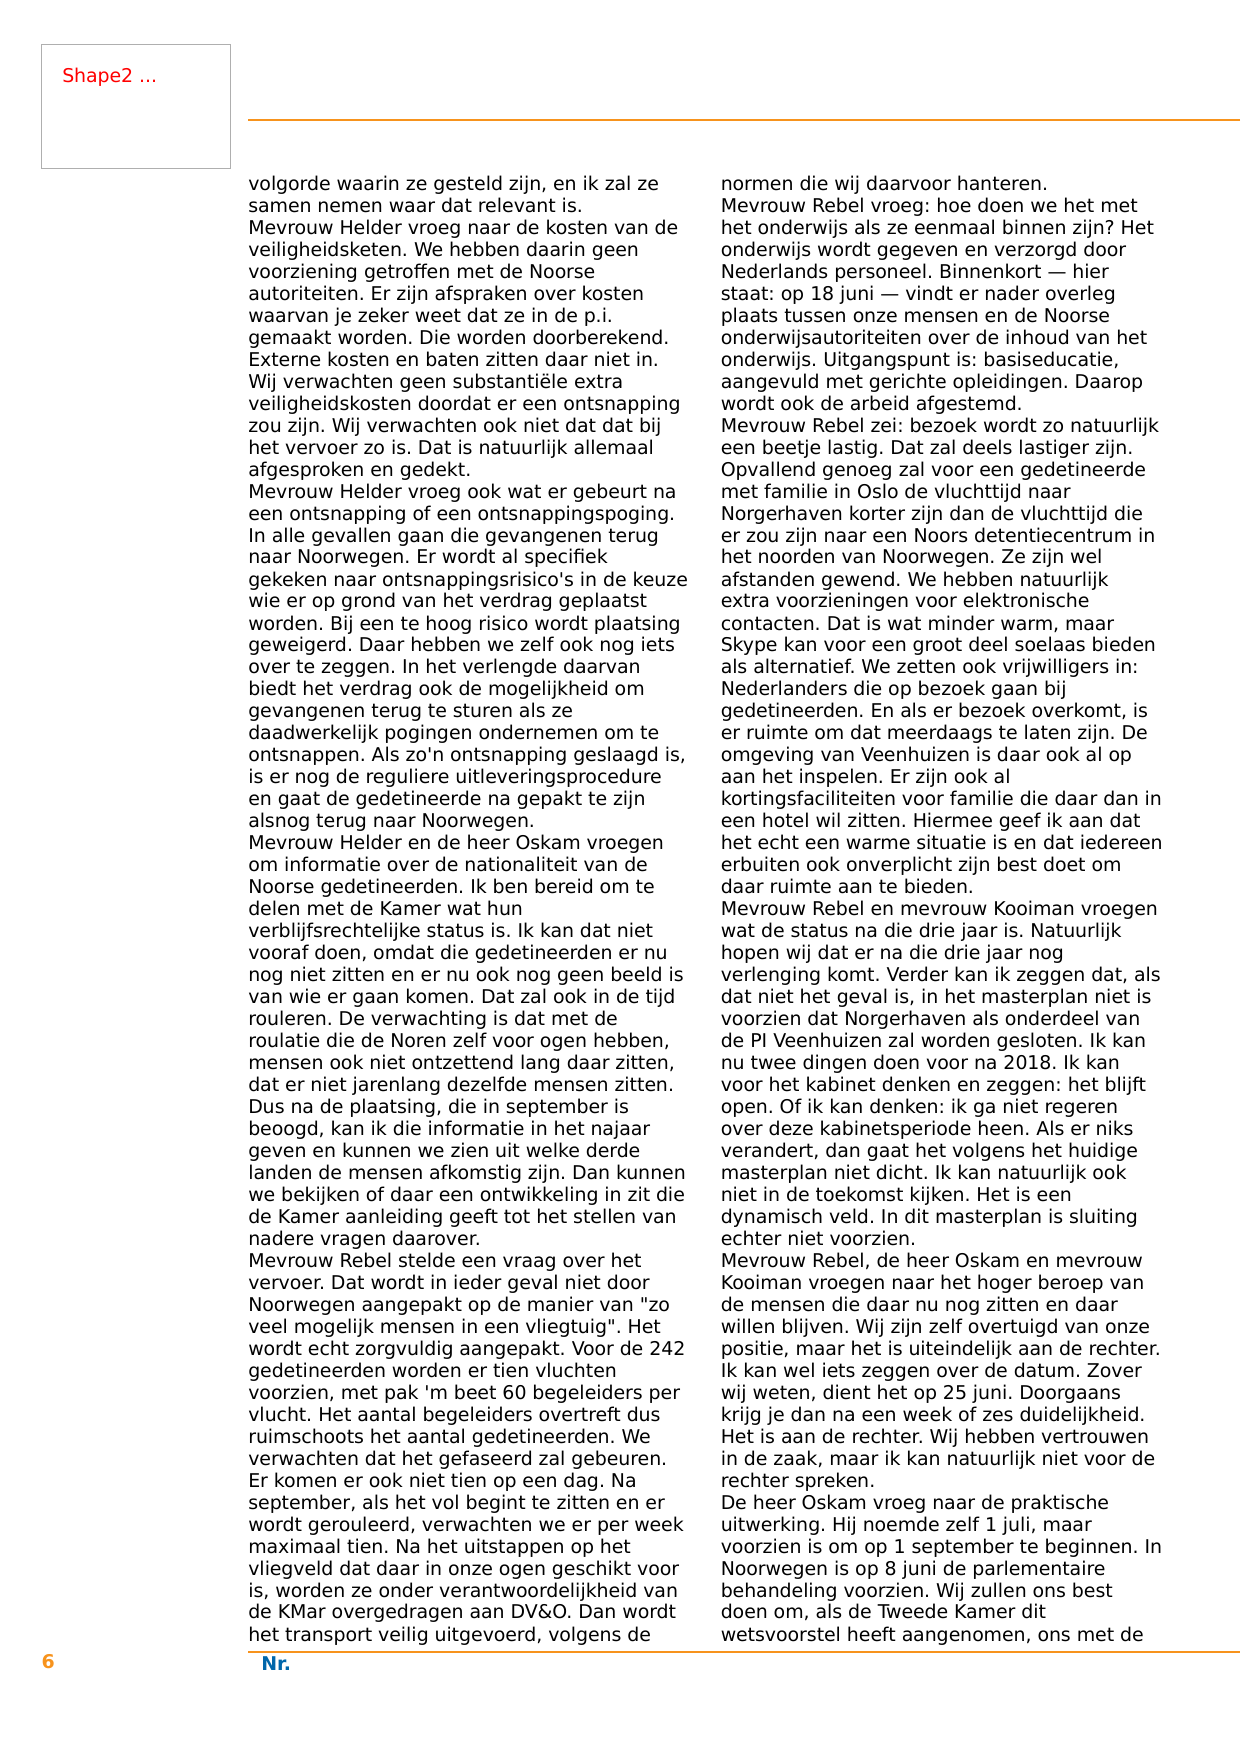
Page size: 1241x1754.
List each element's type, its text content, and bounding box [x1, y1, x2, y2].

text Mevrouw Rebel, de heer Oskam en mevrouw Kooiman vroegen naar het hoger beroep van de mensen die daar nu nog zitten en daar willen blijven. Wij zijn zelf overtuigd van onze positie, maar het is uiteindelijk aan de rechter. Ik kan wel iets zeggen over de datum. Zover wij weten, dient het op 25 juni. Doorgaans krijg je dan na een week of zes duidelijkheid. Het is aan de rechter. Wij hebben vertrouwen in de zaak, maar ik kan natuurlijk niet voor de rechter spreken. [721, 1250, 1163, 1492]
text Mevrouw Helder en de heer Oskam vroegen om informatie over de nationaliteit van de Noorse gedetineerden. Ik ben bereid om te delen met de Kamer wat hun verblijfsrechtelijke status is. Ik kan dat niet vooraf doen, omdat die gedetineerden er nu nog niet zitten en er nu ook nog geen beeld is van wie er gaan komen. Dat zal ook in de tijd rouleren. De verwachting is dat met de roulatie die de Noren zelf voor ogen hebben, mensen ook niet ontzettend lang daar zitten, dat er niet jarenlang dezelfde mensen zitten. Dus na de plaatsing, die in september is beoogd, kan ik die informatie in het najaar geven en kunnen we zien uit welke derde landen de mensen afkomstig zijn. Dan kunnen we bekijken of daar een ontwikkeling in zit die de Kamer aanleiding geeft tot het stellen van nadere vragen daarover. [248, 832, 691, 1250]
text normen die wij daarvoor hanteren. [721, 173, 1163, 195]
text Mevrouw Helder vroeg ook wat er gebeurt na een ontsnapping of een ontsnappingspoging. In alle gevallen gaan die gevangenen terug naar Noorwegen. Er wordt al specifiek gekeken naar ontsnappingsrisico's in de keuze wie er op grond van het verdrag geplaatst worden. Bij een te hoog risico wordt plaatsing geweigerd. Daar hebben we zelf ook nog iets over te zeggen. In het verlengde daarvan biedt het verdrag ook de mogelijkheid om gevangenen terug te sturen als ze daadwerkelijk pogingen ondernemen om te ontsnappen. Als zo'n ontsnapping geslaagd is, is er nog de reguliere uitleveringsprocedure en gaat de gedetineerde na gepakt te zijn alsnog terug naar Noorwegen. [248, 481, 691, 832]
text Mevrouw Rebel zei: bezoek wordt zo natuurlijk een beetje lastig. Dat zal deels lastiger zijn. Opvallend genoeg zal voor een gedetineerde met familie in Oslo de vluchttijd naar Norgerhaven korter zijn dan de vluchttijd die er zou zijn naar een Noors detentiecentrum in het noorden van Noorwegen. Ze zijn wel afstanden gewend. We hebben natuurlijk extra voorzieningen voor elektronische contacten. Dat is wat minder warm, maar Skype kan voor een groot deel soelaas bieden als alternatief. We zetten ook vrijwilligers in: Nederlanders die op bezoek gaan bij gedetineerden. En als er bezoek overkomt, is er ruimte om dat meerdaags te laten zijn. De omgeving van Veenhuizen is daar ook al op aan het inspelen. Er zijn ook al kortingsfaciliteiten voor familie die daar dan in een hotel wil zitten. Hiermee geef ik aan dat het echt een warme situatie is en dat iedereen erbuiten ook onverplicht zijn best doet om daar ruimte aan te bieden. [721, 414, 1163, 898]
text De heer Oskam vroeg naar de praktische uitwerking. Hij noemde zelf 1 juli, maar voorzien is om op 1 september te beginnen. In Noorwegen is op 8 juni de parlementaire behandeling voorzien. Wij zullen ons best doen om, als de Tweede Kamer dit wetsvoorstel heeft aangenomen, ons met de [721, 1492, 1163, 1645]
text Mevrouw Rebel vroeg: hoe doen we het met het onderwijs als ze eenmaal binnen zijn? Het onderwijs wordt gegeven en verzorgd door Nederlands personeel. Binnenkort — hier staat: op 18 juni — vindt er nader overleg plaats tussen onze mensen en de Noorse onderwijsautoriteiten over de inhoud van het onderwijs. Uitgangspunt is: basiseducatie, aangevuld met gerichte opleidingen. Daarop wordt ook de arbeid afgestemd. [721, 195, 1163, 414]
text Mevrouw Rebel stelde een vraag over het vervoer. Dat wordt in ieder geval niet door Noorwegen aangepakt op de manier van "zo veel mogelijk mensen in een vliegtuig". Het wordt echt zorgvuldig aangepakt. Voor de 242 gedetineerden worden er tien vluchten voorzien, met pak 'm beet 60 begeleiders per vlucht. Het aantal begeleiders overtreft dus ruimschoots het aantal gedetineerden. We verwachten dat het gefaseerd zal gebeuren. Er komen er ook niet tien op een dag. Na september, als het vol begint te zitten en er wordt gerouleerd, verwachten we er per week maximaal tien. Na het uitstappen op het vliegveld dat daar in onze ogen geschikt voor is, worden ze onder verantwoordelijkheid van de KMar overgedragen aan DV&O. Dan wordt het transport veilig uitgevoerd, volgens de [248, 1250, 691, 1645]
text Mevrouw Helder vroeg naar de kosten van de veiligheidsketen. We hebben daarin geen voorziening getroffen met de Noorse autoriteiten. Er zijn afspraken over kosten waarvan je zeker weet dat ze in de p.i. gemaakt worden. Die worden doorberekend. Externe kosten en baten zitten daar niet in. Wij verwachten geen substantiële extra veiligheidskosten doordat er een ontsnapping zou zijn. Wij verwachten ook niet dat dat bij het vervoer zo is. Dat is natuurlijk allemaal afgesproken en gedekt. [248, 217, 691, 481]
text Mevrouw Rebel en mevrouw Kooiman vroegen wat de status na die drie jaar is. Natuurlijk hopen wij dat er na die drie jaar nog verlenging komt. Verder kan ik zeggen dat, als dat niet het geval is, in het masterplan niet is voorzien dat Norgerhaven als onderdeel van de PI Veenhuizen zal worden gesloten. Ik kan nu twee dingen doen voor na 2018. Ik kan voor het kabinet denken en zeggen: het blijft open. Of ik kan denken: ik ga niet regeren over deze kabinetsperiode heen. Als er niks verandert, dan gaat het volgens het huidige masterplan niet dicht. Ik kan natuurlijk ook niet in de toekomst kijken. Het is een dynamisch veld. In dit masterplan is sluiting echter niet voorzien. [721, 898, 1163, 1250]
text volgorde waarin ze gesteld zijn, en ik zal ze samen nemen waar dat relevant is. [248, 173, 691, 217]
